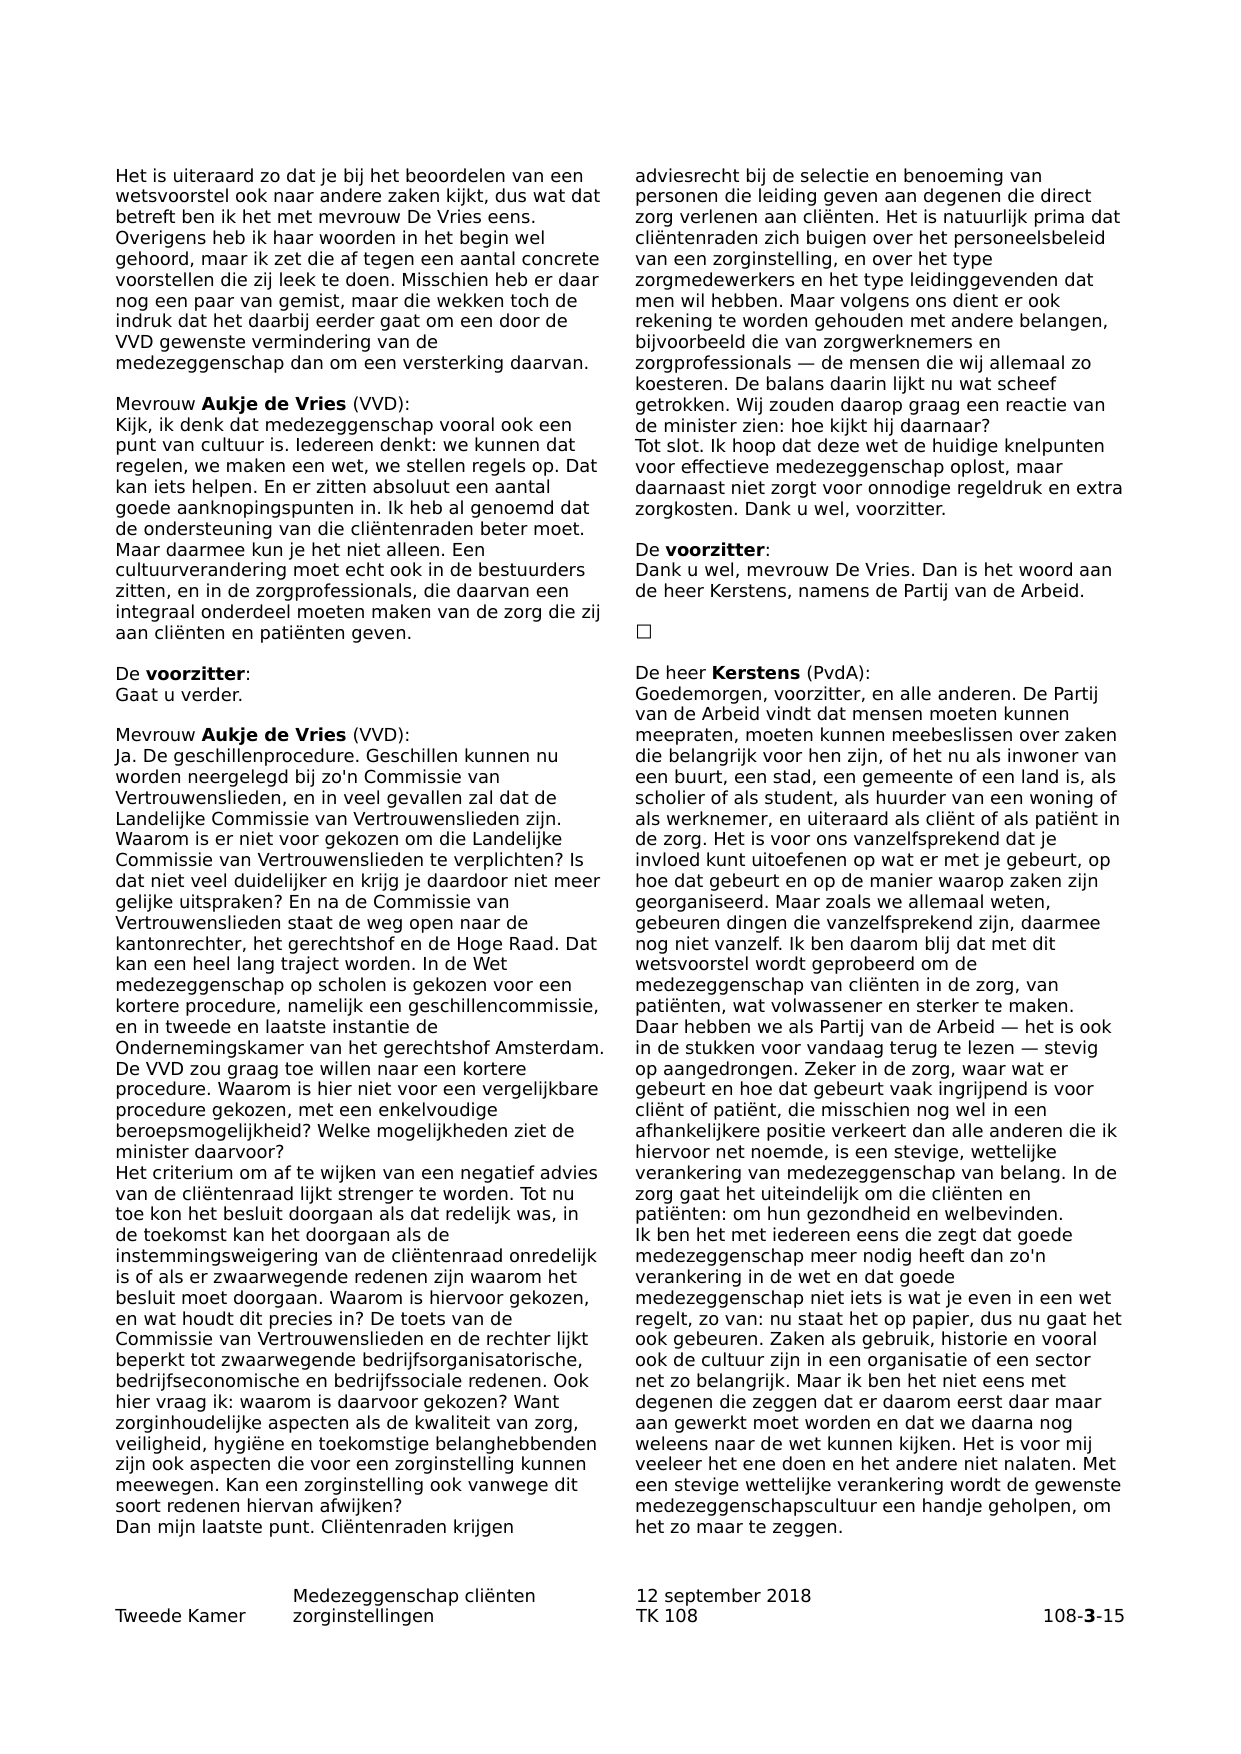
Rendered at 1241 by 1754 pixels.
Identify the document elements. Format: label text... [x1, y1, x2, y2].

text Gaat u verder. [115, 684, 605, 705]
text ⬜ [635, 622, 1125, 643]
text Daar hebben we als Partij van de Arbeid — het is ook in de stukken voor vandaag terug te lezen — stevig op aangedrongen. Zeker in de zorg, waar wat er gebeurt en hoe dat gebeurt vaak ingrijpend is voor cliënt of patiënt, die misschien nog wel in een afhankelijkere positie verkeert dan alle anderen die ik hiervoor net noemde, is een stevige, wettelijke verankering van medezeggenschap van belang. In de zorg gaat het uiteindelijk om die cliënten en patiënten: om hun gezondheid en welbevinden. [635, 1017, 1125, 1225]
text Mevrouw Aukje de Vries (VVD): [115, 725, 605, 746]
text Het is uiteraard zo dat je bij het beoordelen van een wetsvoorstel ook naar andere zaken kijkt, dus wat dat betreft ben ik het met mevrouw De Vries eens. Overigens heb ik haar woorden in het begin wel gehoord, maar ik zet die af tegen een aantal concrete voorstellen die zij leek te doen. Misschien heb er daar nog een paar van gemist, maar die wekken toch de indruk dat het daarbij eerder gaat om een door de VVD gewenste vermindering van de medezeggenschap dan om een versterking daarvan. [115, 165, 605, 374]
text Dan mijn laatste punt. Cliëntenraden krijgen [115, 1517, 605, 1537]
text Het criterium om af te wijken van een negatief advies van de cliëntenraad lijkt strenger te worden. Tot nu toe kon het besluit doorgaan als dat redelijk was, in de toekomst kan het doorgaan als de instemmingsweigering van de cliëntenraad onredelijk is of als er zwaarwegende redenen zijn waarom het besluit moet doorgaan. Waarom is hiervoor gekozen, en wat houdt dit precies in? De toets van de Commissie van Vertrouwenslieden en de rechter lijkt beperkt tot zwaarwegende bedrijfsorganisatorische, bedrijfseconomische en bedrijfssociale redenen. Ook hier vraag ik: waarom is daarvoor gekozen? Want zorginhoudelijke aspecten als de kwaliteit van zorg, veiligheid, hygiëne en toekomstige belanghebbenden zijn ook aspecten die voor een zorginstelling kunnen meewegen. Kan een zorginstelling ook vanwege dit soort redenen hiervan afwijken? [115, 1162, 605, 1517]
text Dank u wel, mevrouw De Vries. Dan is het woord aan de heer Kerstens, namens de Partij van de Arbeid. [635, 560, 1125, 602]
text Kijk, ik denk dat medezeggenschap vooral ook een punt van cultuur is. Iedereen denkt: we kunnen dat regelen, we maken een wet, we stellen regels op. Dat kan iets helpen. En er zitten absoluut een aantal goede aanknopingspunten in. Ik heb al genoemd dat de ondersteuning van die cliëntenraden beter moet. Maar daarmee kun je het niet alleen. Een cultuurverandering moet echt ook in de bestuurders zitten, en in de zorgprofessionals, die daarvan een integraal onderdeel moeten maken van de zorg die zij aan cliënten en patiënten geven. [115, 414, 605, 643]
text Ik ben het met iedereen eens die zegt dat goede medezeggenschap meer nodig heeft dan zo'n verankering in de wet en dat goede medezeggenschap niet iets is wat je even in een wet regelt, zo van: nu staat het op papier, dus nu gaat het ook gebeuren. Zaken als gebruik, historie en vooral ook de cultuur zijn in een organisatie of een sector net zo belangrijk. Maar ik ben het niet eens met degenen die zeggen dat er daarom eerst daar maar aan gewerkt moet worden en dat we daarna nog weleens naar de wet kunnen kijken. Het is voor mij veeleer het ene doen en het andere niet nalaten. Met een stevige wettelijke verankering wordt de gewenste medezeggenschapscultuur een handje geholpen, om het zo maar te zeggen. [635, 1225, 1125, 1537]
text Mevrouw Aukje de Vries (VVD): [115, 394, 605, 414]
text Ja. De geschillenprocedure. Geschillen kunnen nu worden neergelegd bij zo'n Commissie van Vertrouwenslieden, en in veel gevallen zal dat de Landelijke Commissie van Vertrouwenslieden zijn. Waarom is er niet voor gekozen om die Landelijke Commissie van Vertrouwenslieden te verplichten? Is dat niet veel duidelijker en krijg je daardoor niet meer gelijke uitspraken? En na de Commissie van Vertrouwenslieden staat de weg open naar de kantonrechter, het gerechtshof en de Hoge Raad. Dat kan een heel lang traject worden. In de Wet medezeggenschap op scholen is gekozen voor een kortere procedure, namelijk een geschillencommissie, en in tweede en laatste instantie de Ondernemingskamer van het gerechtshof Amsterdam. De VVD zou graag toe willen naar een kortere procedure. Waarom is hier niet voor een vergelijkbare procedure gekozen, met een enkelvoudige beroepsmogelijkheid? Welke mogelijkheden ziet de minister daarvoor? [115, 746, 605, 1162]
text De voorzitter: [115, 663, 605, 684]
text Goedemorgen, voorzitter, en alle anderen. De Partij van de Arbeid vindt dat mensen moeten kunnen meepraten, moeten kunnen meebeslissen over zaken die belangrijk voor hen zijn, of het nu als inwoner van een buurt, een stad, een gemeente of een land is, als scholier of als student, als huurder van een woning of als werknemer, en uiteraard als cliënt of als patiënt in de zorg. Het is voor ons vanzelfsprekend dat je invloed kunt uitoefenen op wat er met je gebeurt, op hoe dat gebeurt en op de manier waarop zaken zijn georganiseerd. Maar zoals we allemaal weten, gebeuren dingen die vanzelfsprekend zijn, daarmee nog niet vanzelf. Ik ben daarom blij dat met dit wetsvoorstel wordt geprobeerd om de medezeggenschap van cliënten in de zorg, van patiënten, wat volwassener en sterker te maken. [635, 683, 1125, 1017]
text De heer Kerstens (PvdA): [635, 663, 1125, 683]
text adviesrecht bij de selectie en benoeming van personen die leiding geven aan degenen die direct zorg verlenen aan cliënten. Het is natuurlijk prima dat cliëntenraden zich buigen over het personeelsbeleid van een zorginstelling, en over het type zorgmedewerkers en het type leidinggevenden dat men wil hebben. Maar volgens ons dient er ook rekening te worden gehouden met andere belangen, bijvoorbeeld die van zorgwerknemers en zorgprofessionals — de mensen die wij allemaal zo koesteren. De balans daarin lijkt nu wat scheef getrokken. Wij zouden daarop graag een reactie van de minister zien: hoe kijkt hij daarnaar? [635, 165, 1125, 436]
text Tot slot. Ik hoop dat deze wet de huidige knelpunten voor effectieve medezeggenschap oplost, maar daarnaast niet zorgt voor onnodige regeldruk en extra zorgkosten. Dank u wel, voorzitter. [635, 436, 1125, 519]
text De voorzitter: [635, 539, 1125, 560]
